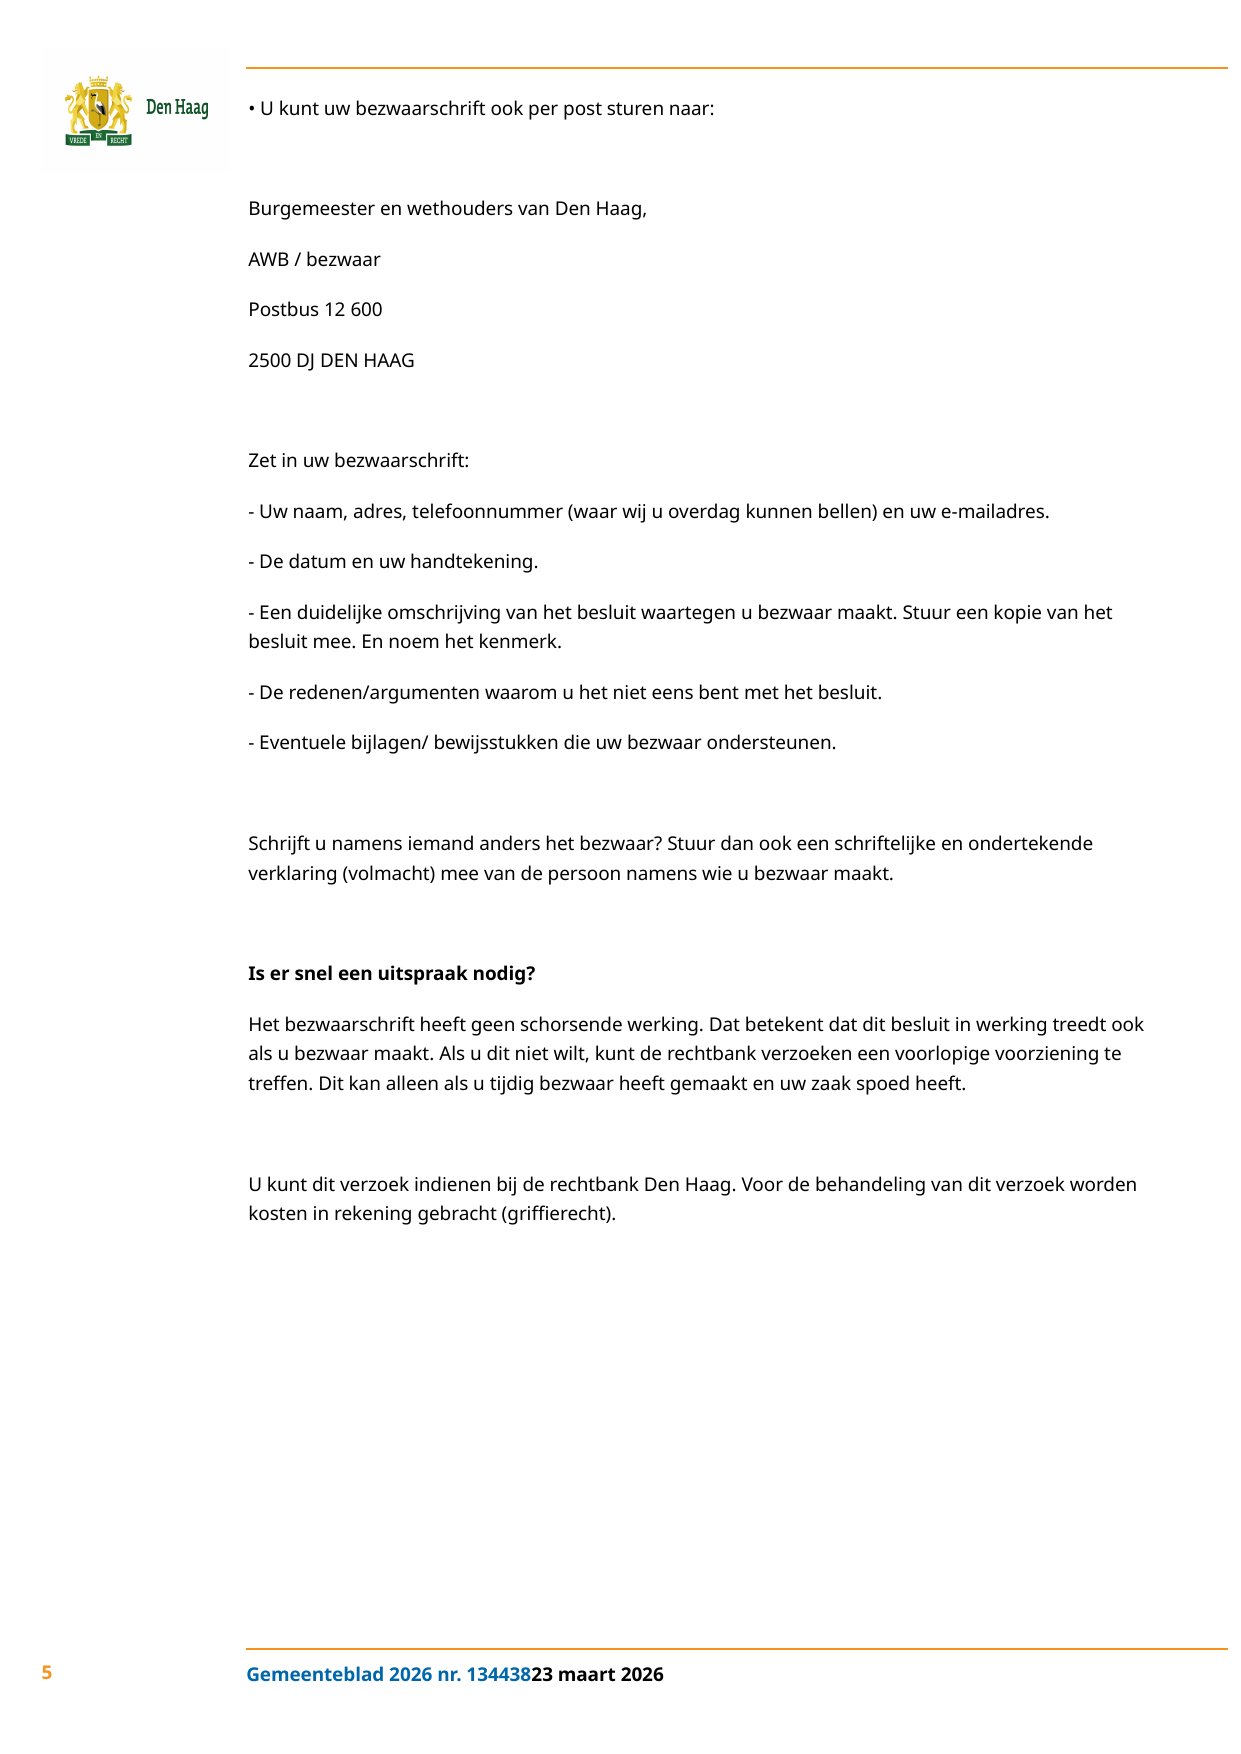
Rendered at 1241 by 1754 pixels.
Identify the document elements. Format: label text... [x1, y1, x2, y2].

text - Eventuele bijlagen/ bewijsstukken die uw bezwaar ondersteunen. [248, 729, 1152, 755]
text - Uw naam, adres, telefoonnummer (waar wij u overdag kunnen bellen) en uw e-mailadres. [248, 498, 1152, 524]
text Schrijft u namens iemand anders het bezwaar? Stuur dan ook een schriftelijke en ondertekende verklaring (volmacht) mee van de persoon namens wie u bezwaar maakt. [248, 830, 1152, 886]
text 2500 DJ DEN HAAG [248, 347, 1152, 373]
picture [41, 47, 231, 172]
text Burgemeester en wethouders van Den Haag, [248, 196, 1152, 221]
text • U kunt uw bezwaarschrift ook per post sturen naar: [248, 95, 1152, 121]
text Het bezwaarschrift heeft geen schorsende werking. Dat betekent dat dit besluit in werking treedt ook als u bezwaar maakt. Als u dit niet wilt, kunt de rechtbank verzoeken een voorlopige voorziening te treffen. Dit kan alleen als u tijdig bezwaar heeft gemaakt en uw zaak spoed heeft. [248, 1011, 1152, 1096]
text Zet in uw bezwaarschrift: [248, 448, 1152, 473]
text - De redenen/argumenten waarom u het niet eens bent met het besluit. [248, 679, 1152, 705]
text U kunt dit verzoek indienen bij de rechtbank Den Haag. Voor de behandeling van dit verzoek worden kosten in rekening gebracht (griffierecht). [248, 1171, 1152, 1226]
text AWB / bezwaar [248, 246, 1152, 272]
text Is er snel een uitspraak nodig? [248, 961, 1152, 986]
text - Een duidelijke omschrijving van het besluit waartegen u bezwaar maakt. Stuur een kopie van het besluit mee. En noem het kenmerk. [248, 599, 1152, 654]
text - De datum en uw handtekening. [248, 548, 1152, 574]
text Postbus 12 600 [248, 296, 1152, 322]
